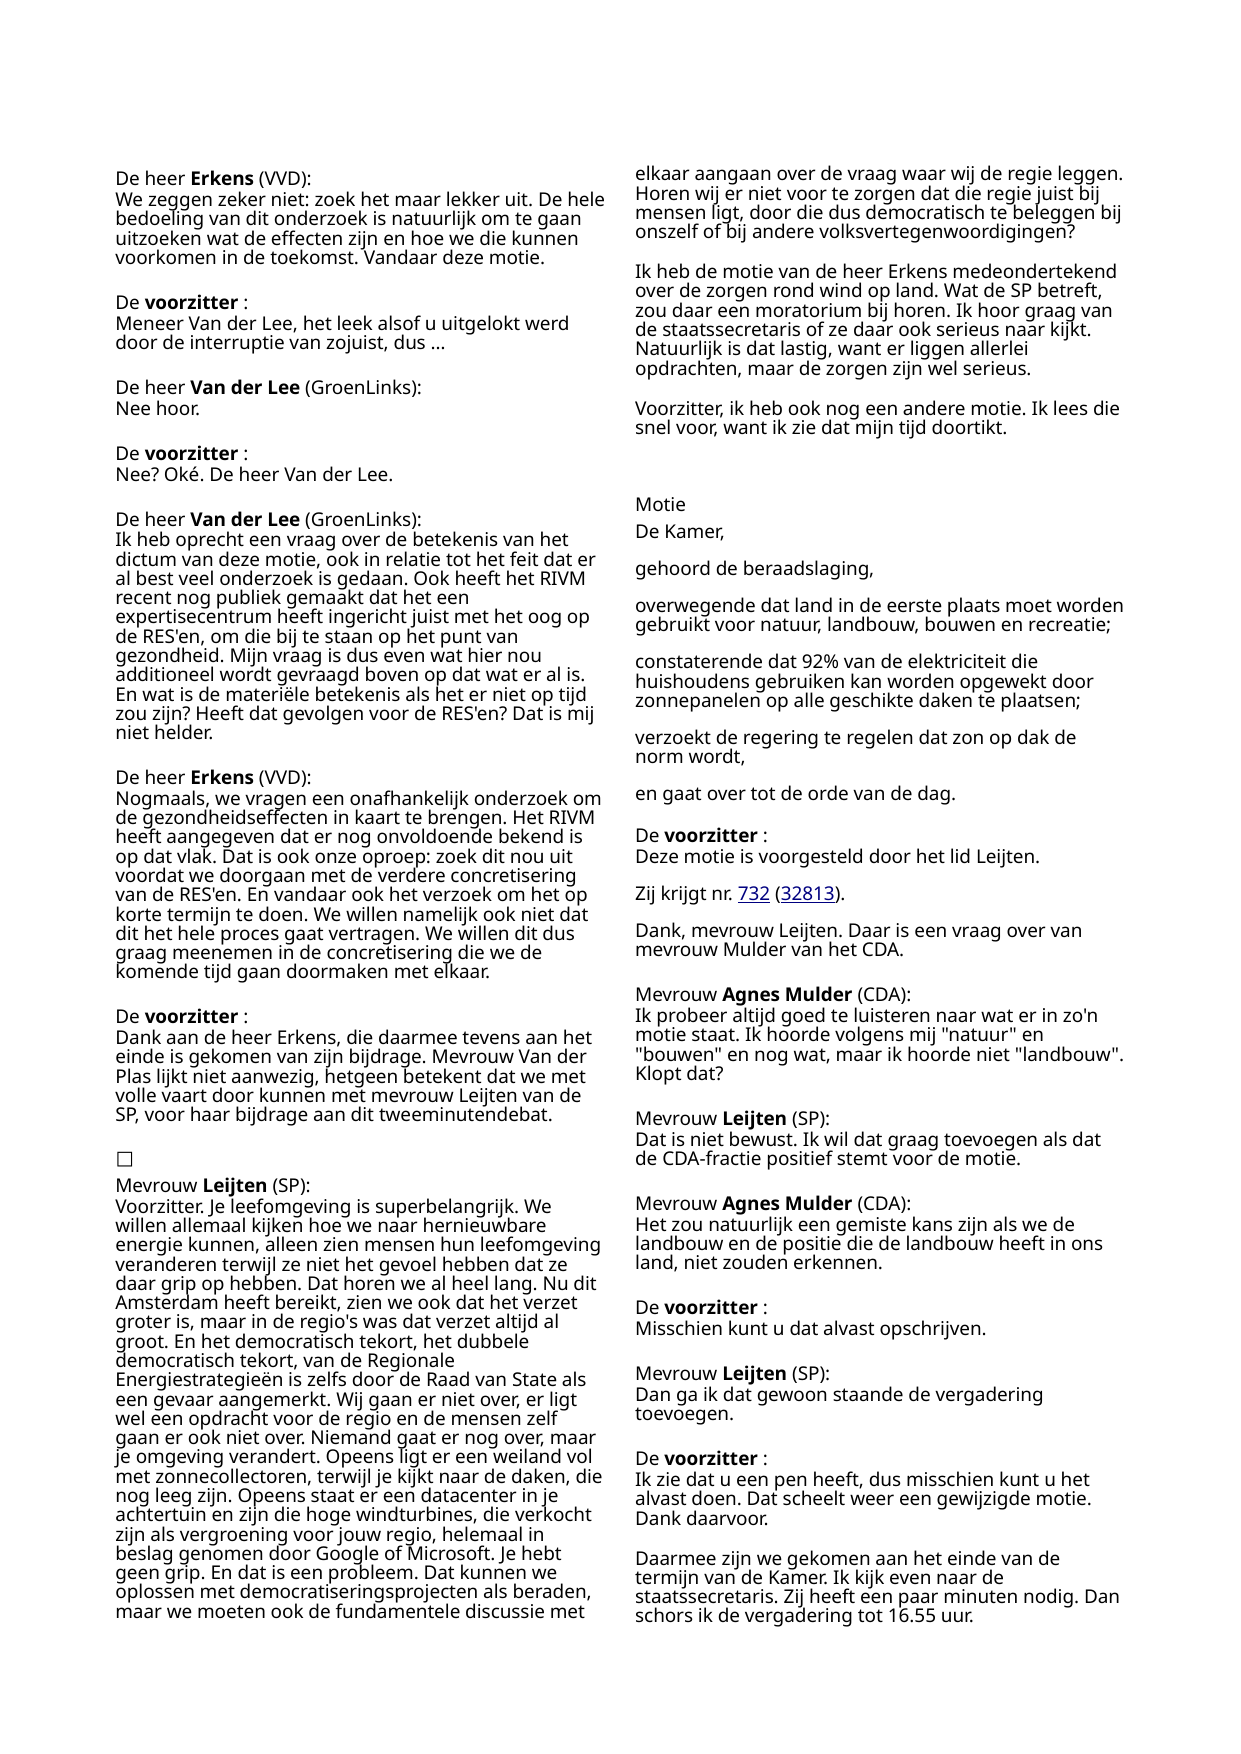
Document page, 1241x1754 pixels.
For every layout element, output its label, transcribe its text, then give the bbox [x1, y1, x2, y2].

text De voorzitter : [635, 1294, 1125, 1320]
text Dan ga ik dat gewoon staande de vergadering toevoegen. [635, 1386, 1125, 1424]
text Nee hoor. [115, 400, 605, 419]
text Mevrouw Leijten (SP): [115, 1172, 605, 1198]
text elkaar aangaan over de vraag waar wij de regie leggen. Horen wij er niet voor te zorgen dat die regie juist bij mensen ligt, door die dus democratisch te beleggen bij onszelf of bij andere volksvertegenwoordigingen? [635, 165, 1125, 242]
text Voorzitter, ik heb ook nog een andere motie. Ik lees die snel voor, want ik zie dat mijn tijd doortikt. [635, 399, 1125, 438]
text verzoekt de regering te regelen dat zon op dak de norm wordt, [635, 729, 1125, 767]
text De voorzitter : [635, 822, 1125, 848]
text We zeggen zeker niet: zoek het maar lekker uit. De hele bedoeling van dit onderzoek is natuurlijk om te gaan uitzoeken wat de effecten zijn en hoe we die kunnen voorkomen in de toekomst. Vandaar deze motie. [115, 191, 605, 268]
text Dank aan de heer Erkens, die daarmee tevens aan het einde is gekomen van zijn bijdrage. Mevrouw Van der Plas lijkt niet aanwezig, hetgeen betekent dat we met volle vaart door kunnen met mevrouw Leijten van de SP, voor haar bijdrage aan dit tweeminutendebat. [115, 1029, 605, 1126]
text Dat is niet bewust. Ik wil dat graag toevoegen als dat de CDA-fractie positief stemt voor de motie. [635, 1131, 1125, 1169]
text De heer Van der Lee (GroenLinks): [115, 374, 605, 400]
text Meneer Van der Lee, het leek alsof u uitgelokt werd door de interruptie van zojuist, dus … [115, 315, 605, 353]
text Ik heb de motie van de heer Erkens medeondertekend over de zorgen rond wind op land. Wat de SP betreft, zou daar een moratorium bij horen. Ik hoor graag van de staatssecretaris of ze daar ook serieus naar kijkt. Natuurlijk is dat lastig, want er liggen allerlei opdrachten, maar de zorgen zijn wel serieus. [635, 263, 1125, 379]
text De heer Van der Lee (GroenLinks): [115, 506, 605, 531]
text Deze motie is voorgesteld door het lid Leijten. [635, 848, 1125, 867]
text Ik heb oprecht een vraag over de betekenis van het dictum van deze motie, ook in relatie tot het feit dat er al best veel onderzoek is gedaan. Ook heeft het RIVM recent nog publiek gemaakt dat het een expertisecentrum heeft ingericht juist met het oog op de RES'en, om die bij te staan op het punt van gezondheid. Mijn vraag is dus even wat hier nou additioneel wordt gevraagd boven op dat wat er al is. En wat is de materiële betekenis als het er niet op tijd zou zijn? Heeft dat gevolgen voor de RES'en? Dat is mij niet helder. [115, 531, 605, 743]
text en gaat over tot de orde van de dag. [635, 785, 1125, 804]
text De voorzitter : [635, 1445, 1125, 1471]
text Mevrouw Leijten (SP): [635, 1360, 1125, 1386]
text De voorzitter : [115, 1003, 605, 1029]
text Mevrouw Agnes Mulder (CDA): [635, 981, 1125, 1007]
text De Kamer, [635, 523, 1125, 542]
text Nee? Oké. De heer Van der Lee. [115, 466, 605, 485]
text Daarmee zijn we gekomen aan het einde van de termijn van de Kamer. Ik kijk even naar de staatssecretaris. Zij heeft een paar minuten nodig. Dan schors ik de vergadering tot 16.55 uur. [635, 1549, 1125, 1627]
text overwegende dat land in de eerste plaats moet worden gebruikt voor natuur, landbouw, bouwen en recreatie; [635, 597, 1125, 636]
text De heer Erkens (VVD): [115, 165, 605, 191]
text Ik probeer altijd goed te luisteren naar wat er in zo'n motie staat. Ik hoorde volgens mij "natuur" en "bouwen" en nog wat, maar ik hoorde niet "landbouw". Klopt dat? [635, 1007, 1125, 1084]
text gehoord de beraadslaging, [635, 560, 1125, 579]
text De voorzitter : [115, 440, 605, 466]
text Mevrouw Agnes Mulder (CDA): [635, 1190, 1125, 1216]
text Misschien kunt u dat alvast opschrijven. [635, 1320, 1125, 1339]
text ⬜ [115, 1146, 605, 1172]
text Zij krijgt nr. 732 (32813). [635, 885, 1125, 904]
text Dank, mevrouw Leijten. Daar is een vraag over van mevrouw Mulder van het CDA. [635, 922, 1125, 960]
text De heer Erkens (VVD): [115, 764, 605, 790]
text Motie [635, 491, 1125, 517]
text constaterende dat 92% van de elektriciteit die huishoudens gebruiken kan worden opgewekt door zonnepanelen op alle geschikte daken te plaatsen; [635, 653, 1125, 711]
text Voorzitter. Je leefomgeving is superbelangrijk. We willen allemaal kijken hoe we naar hernieuwbare energie kunnen, alleen zien mensen hun leefomgeving veranderen terwijl ze niet het gevoel hebben dat ze daar grip op hebben. Dat horen we al heel lang. Nu dit Amsterdam heeft bereikt, zien we ook dat het verzet groter is, maar in de regio's was dat verzet altijd al groot. En het democratisch tekort, het dubbele democratisch tekort, van de Regionale Energiestrategieën is zelfs door de Raad van State als een gevaar aangemerkt. Wij gaan er niet over, er ligt wel een opdracht voor de regio en de mensen zelf gaan er ook niet over. Niemand gaat er nog over, maar je omgeving verandert. Opeens ligt er een weiland vol met zonnecollectoren, terwijl je kijkt naar de daken, die nog leeg zijn. Opeens staat er een datacenter in je achtertuin en zijn die hoge windturbines, die verkocht zijn als vergroening voor jouw regio, helemaal in beslag genomen door Google of Microsoft. Je hebt geen grip. En dat is een probleem. Dat kunnen we oplossen met democratiseringsprojecten als beraden, maar we moeten ook de fundamentele discussie met [115, 1198, 605, 1622]
text Nogmaals, we vragen een onafhankelijk onderzoek om de gezondheidseffecten in kaart te brengen. Het RIVM heeft aangegeven dat er nog onvoldoende bekend is op dat vlak. Dat is ook onze oproep: zoek dit nou uit voordat we doorgaan met de verdere concretisering van de RES'en. En vandaar ook het verzoek om het op korte termijn te doen. We willen namelijk ook niet dat dit het hele proces gaat vertragen. We willen dit dus graag meenemen in de concretisering die we de komende tijd gaan doormaken met elkaar. [115, 790, 605, 983]
text Mevrouw Leijten (SP): [635, 1105, 1125, 1131]
text De voorzitter : [115, 289, 605, 315]
text Het zou natuurlijk een gemiste kans zijn als we de landbouw en de positie die de landbouw heeft in ons land, niet zouden erkennen. [635, 1216, 1125, 1273]
text Ik zie dat u een pen heeft, dus misschien kunt u het alvast doen. Dat scheelt weer een gewijzigde motie. Dank daarvoor. [635, 1471, 1125, 1529]
